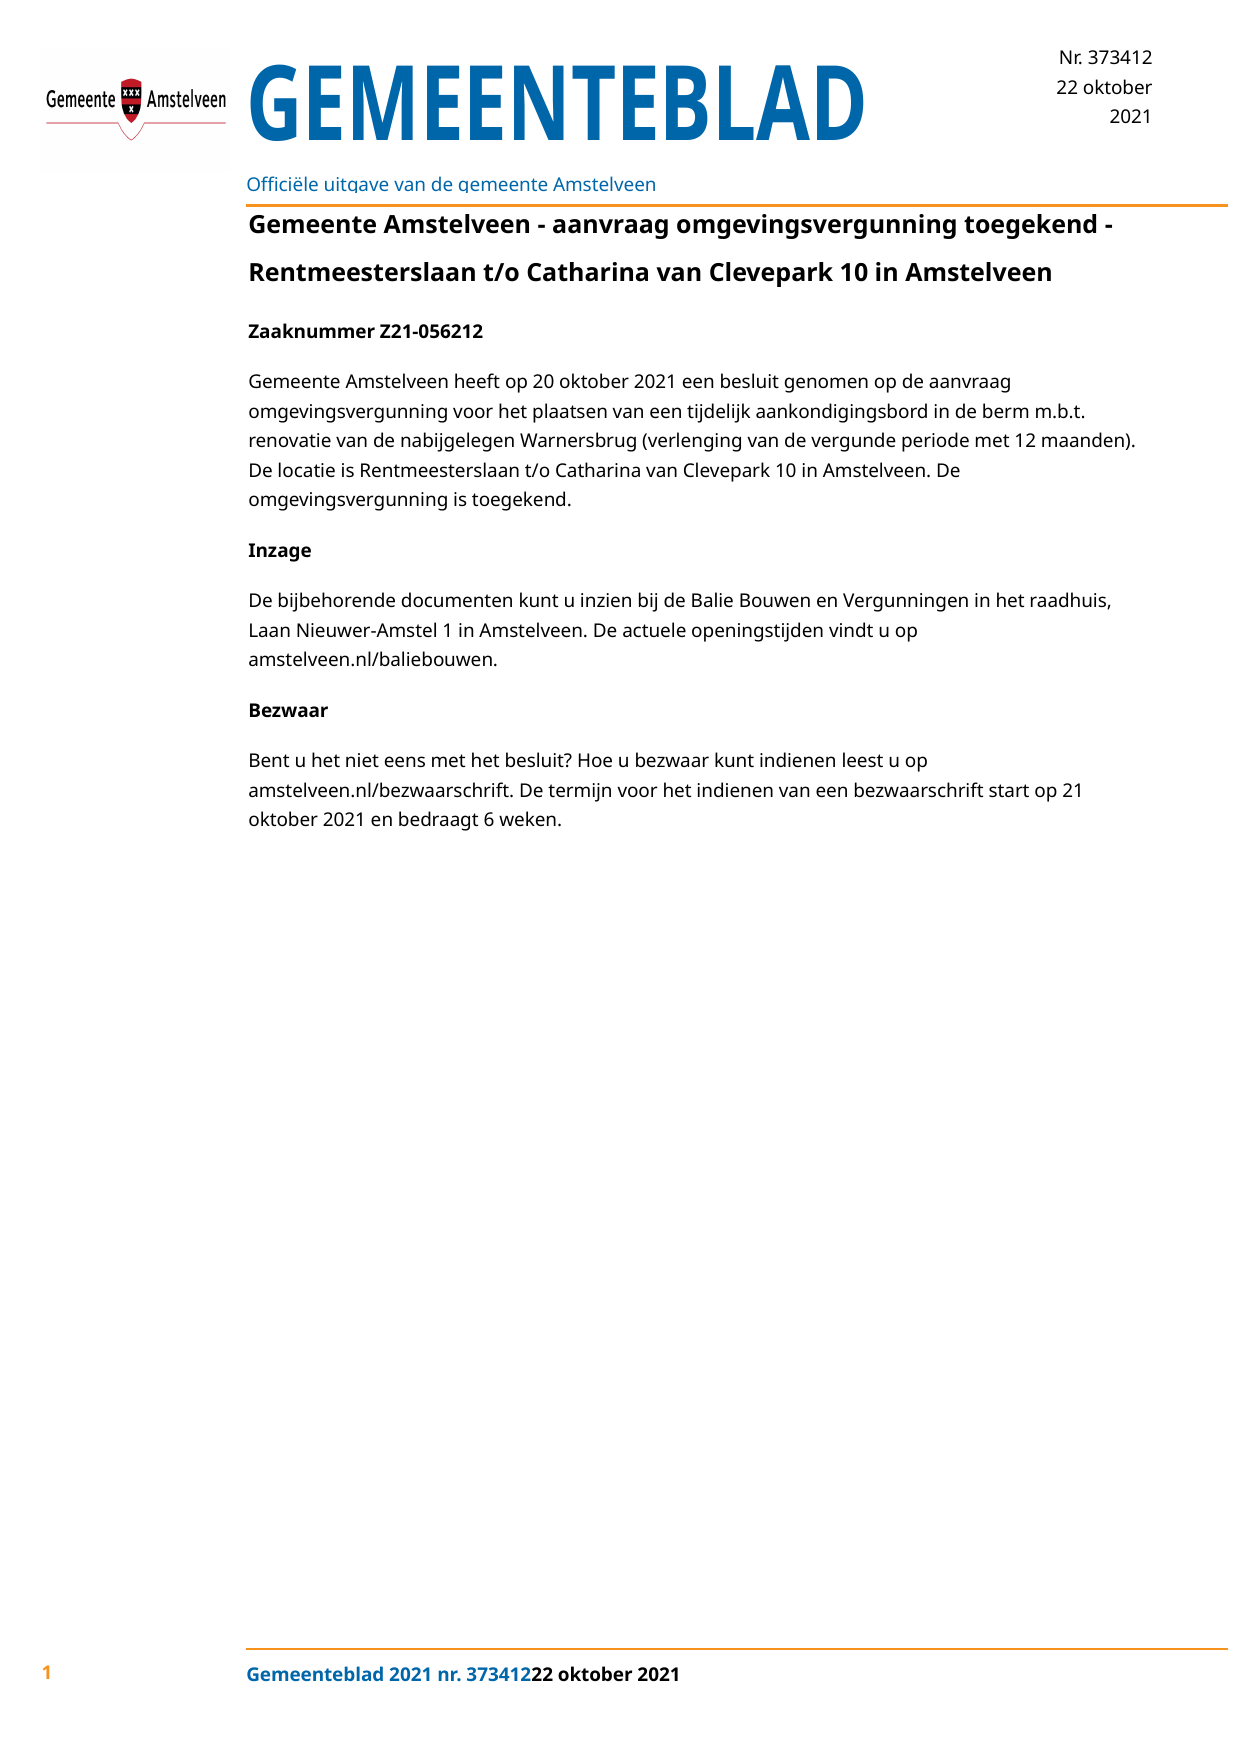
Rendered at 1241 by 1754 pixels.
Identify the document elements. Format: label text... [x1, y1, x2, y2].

text Zaaknummer Z21-056212 [248, 318, 1152, 344]
text Inzage [248, 537, 1152, 563]
text Gemeente Amstelveen heeft op 20 oktober 2021 een besluit genomen op de aanvraag omgevingsvergunning voor het plaatsen van een tijdelijk aankondigingsbord in de berm m.b.t. renovatie van de nabijgelegen Warnersbrug (verlenging van de vergunde periode met 12 maanden). De locatie is Rentmeesterslaan t/o Catharina van Clevepark 10 in Amstelveen. De omgevingsvergunning is toegekend. [248, 368, 1152, 512]
text Gemeente Amstelveen - aanvraag omgevingsvergunning toegekend - Rentmeesterslaan t/o Catharina van Clevepark 10 in Amstelveen [248, 207, 1152, 288]
text De bijbehorende documenten kunt u inzien bij de Balie Bouwen en Vergunningen in het raadhuis, Laan Nieuwer-Amstel 1 in Amstelveen. De actuele openingstijden vindt u op amstelveen.nl/baliebouwen. [248, 587, 1152, 672]
text Bezwaar [248, 697, 1152, 723]
picture [41, 47, 231, 172]
text Bent u het niet eens met het besluit? Hoe u bezwaar kunt indienen leest u op amstelveen.nl/bezwaarschrift. De termijn voor het indienen van een bezwaarschrift start op 21 oktober 2021 en bedraagt 6 weken. [248, 747, 1152, 832]
